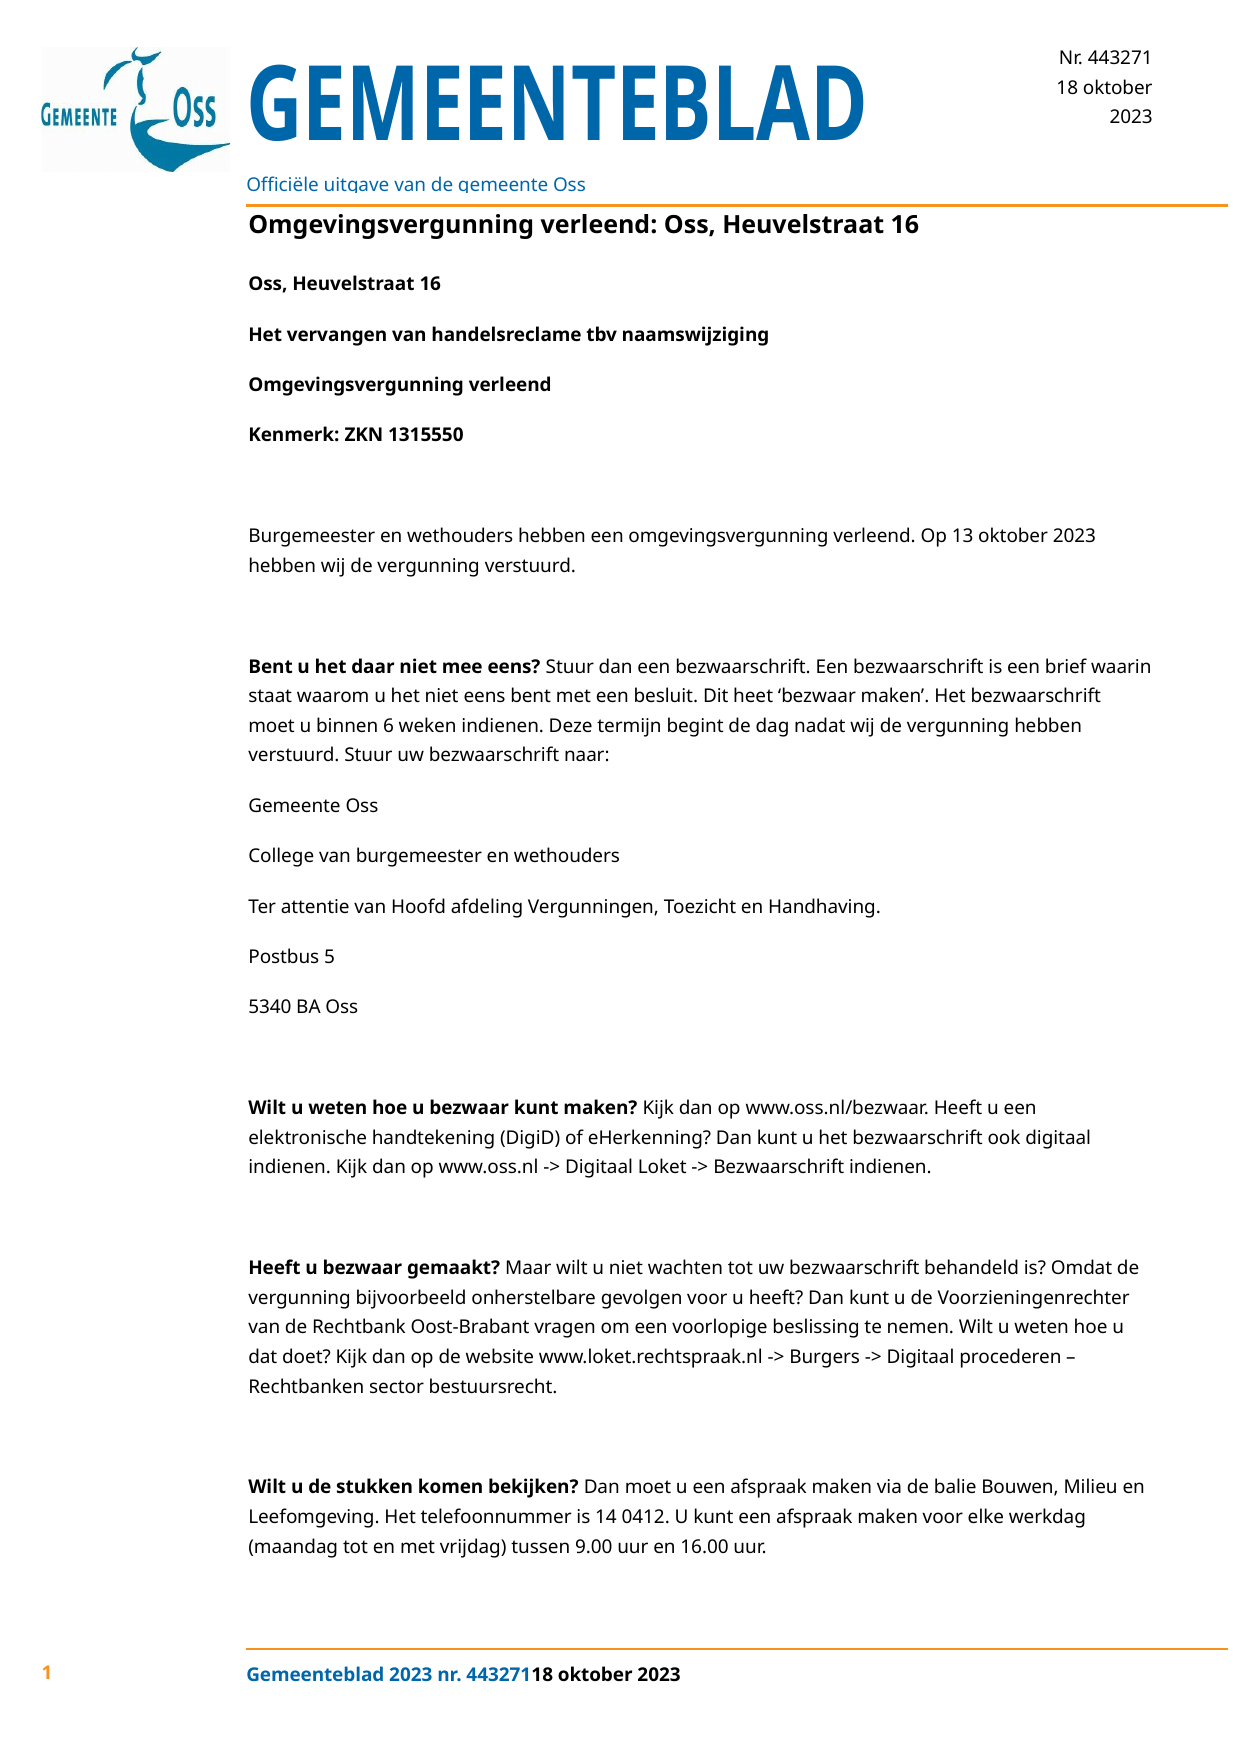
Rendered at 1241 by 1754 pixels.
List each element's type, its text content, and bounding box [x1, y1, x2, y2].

text Ter attentie van Hoofd afdeling Vergunningen, Toezicht en Handhaving. [248, 893, 1152, 918]
text Kenmerk: ZKN 1315550 [248, 422, 1152, 447]
text Bent u het daar niet mee eens? Stuur dan een bezwaarschrift. Een bezwaarschrift is een brief waarin staat waarom u het niet eens bent met een besluit. Dit heet ‘bezwaar maken’. Het bezwaarschrift moet u binnen 6 weken indienen. Deze termijn begint de dag nadat wij de vergunning hebben verstuurd. Stuur uw bezwaarschrift naar: [248, 653, 1152, 767]
text Oss, Heuvelstraat 16 [248, 270, 1152, 296]
text Wilt u de stukken komen bekijken? Dan moet u een afspraak maken via de balie Bouwen, Milieu en Leefomgeving. Het telefoonnummer is 14 0412. U kunt een afspraak maken voor elke werkdag (maandag tot en met vrijdag) tussen 9.00 uur en 16.00 uur. [248, 1474, 1152, 1558]
picture [41, 47, 231, 172]
text Het vervangen van handelsreclame tbv naamswijziging [248, 321, 1152, 346]
text Wilt u weten hoe u bezwaar kunt maken? Kijk dan op www.oss.nl/bezwaar. Heeft u een elektronische handtekening (DigiD) of eHerkenning? Dan kunt u het bezwaarschrift ook digitaal indienen. Kijk dan op www.oss.nl -> Digitaal Loket -> Bezwaarschrift indienen. [248, 1094, 1152, 1179]
text Heeft u bezwaar gemaakt? Maar wilt u niet wachten tot uw bezwaarschrift behandeld is? Omdat de vergunning bijvoorbeeld onherstelbare gevolgen voor u heeft? Dan kunt u de Voorzieningenrechter van de Rechtbank Oost-Brabant vragen om een voorlopige beslissing te nemen. Wilt u weten hoe u dat doet? Kijk dan op de website www.loket.rechtspraak.nl -> Burgers -> Digitaal procederen – Rechtbanken sector bestuursrecht. [248, 1254, 1152, 1398]
text Gemeente Oss [248, 792, 1152, 818]
text Omgevingsvergunning verleend: Oss, Heuvelstraat 16 [248, 207, 1152, 241]
text Burgemeester en wethouders hebben een omgevingsvergunning verleend. Op 13 oktober 2023 hebben wij de vergunning verstuurd. [248, 522, 1152, 578]
text Omgevingsvergunning verleend [248, 371, 1152, 397]
text 5340 BA Oss [248, 994, 1152, 1019]
text College van burgemeester en wethouders [248, 842, 1152, 868]
text Postbus 5 [248, 943, 1152, 969]
